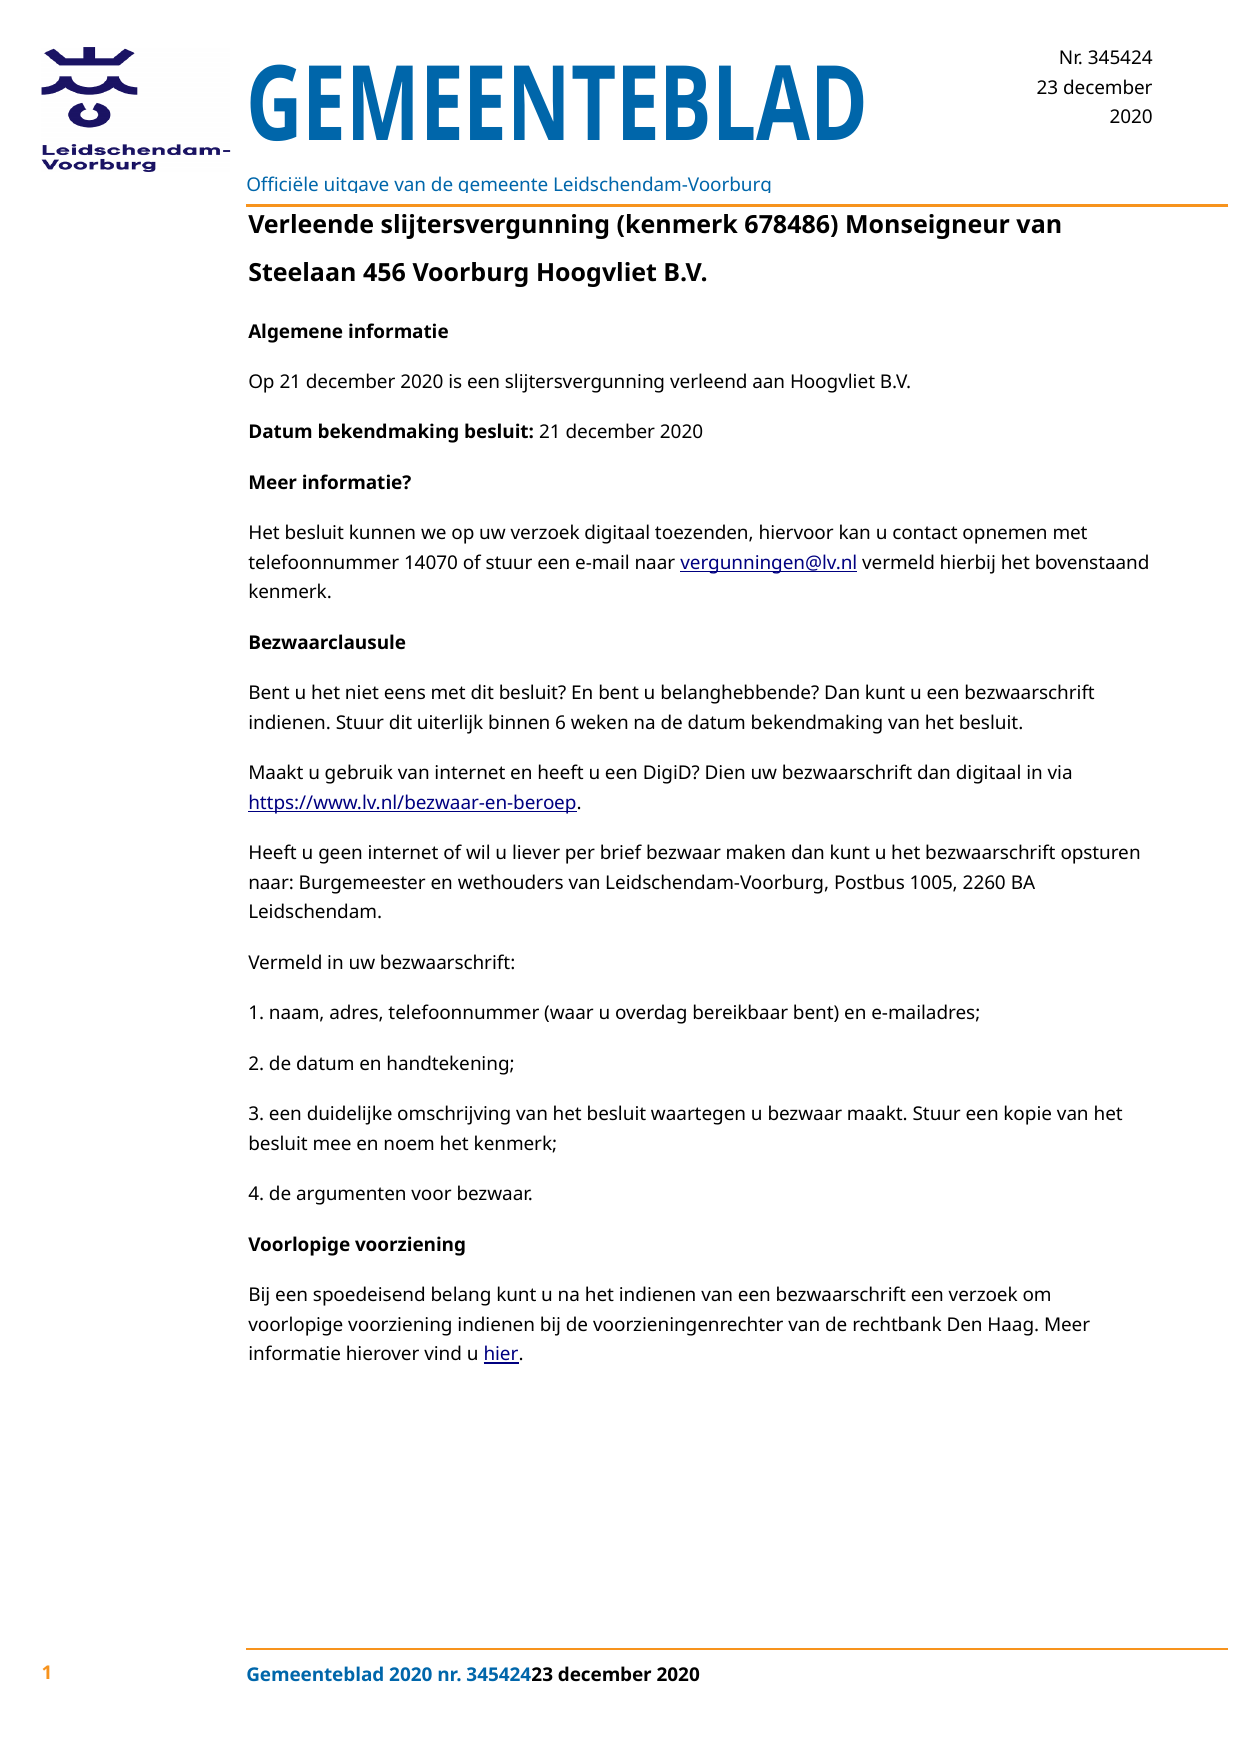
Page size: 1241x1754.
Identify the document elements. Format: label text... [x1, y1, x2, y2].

text Bent u het niet eens met dit besluit? En bent u belanghebbende? Dan kunt u een bezwaarschrift indienen. Stuur dit uiterlijk binnen 6 weken na de datum bekendmaking van het besluit. [248, 679, 1152, 735]
text Verleende slijtersvergunning (kenmerk 678486) Monseigneur van Steelaan 456 Voorburg Hoogvliet B.V. [248, 207, 1152, 288]
text Vermeld in uw bezwaarschrift: [248, 949, 1152, 975]
text Algemene informatie [248, 318, 1152, 344]
text 1. naam, adres, telefoonnummer (waar u overdag bereikbaar bent) en e-mailadres; [248, 999, 1152, 1025]
text Heeft u geen internet of wil u liever per brief bezwaar maken dan kunt u het bezwaarschrift opsturen naar: Burgemeester en wethouders van Leidschendam-Voorburg, Postbus 1005, 2260 BA Leidschendam. [248, 839, 1152, 924]
text Maakt u gebruik van internet en heeft u een DigiD? Dien uw bezwaarschrift dan digitaal in via https://www.lv.nl/bezwaar-en-beroep. [248, 759, 1152, 815]
text Voorlopige voorziening [248, 1231, 1152, 1257]
text Op 21 december 2020 is een slijtersvergunning verleend aan Hoogvliet B.V. [248, 368, 1152, 394]
text 4. de argumenten voor bezwaar. [248, 1180, 1152, 1206]
text Datum bekendmaking besluit: 21 december 2020 [248, 419, 1152, 444]
picture [41, 47, 231, 172]
text 2. de datum en handtekening; [248, 1050, 1152, 1076]
text Meer informatie? [248, 469, 1152, 495]
text Bij een spoedeisend belang kunt u na het indienen van een bezwaarschrift een verzoek om voorlopige voorziening indienen bij de voorzieningenrechter van de rechtbank Den Haag. Meer informatie hierover vind u hier. [248, 1281, 1152, 1366]
text Bezwaarclausule [248, 629, 1152, 655]
text 3. een duidelijke omschrijving van het besluit waartegen u bezwaar maakt. Stuur een kopie van het besluit mee en noem het kenmerk; [248, 1100, 1152, 1156]
text Het besluit kunnen we op uw verzoek digitaal toezenden, hiervoor kan u contact opnemen met telefoonnummer 14070 of stuur een e-mail naar vergunningen@lv.nl vermeld hierbij het bovenstaand kenmerk. [248, 519, 1152, 604]
